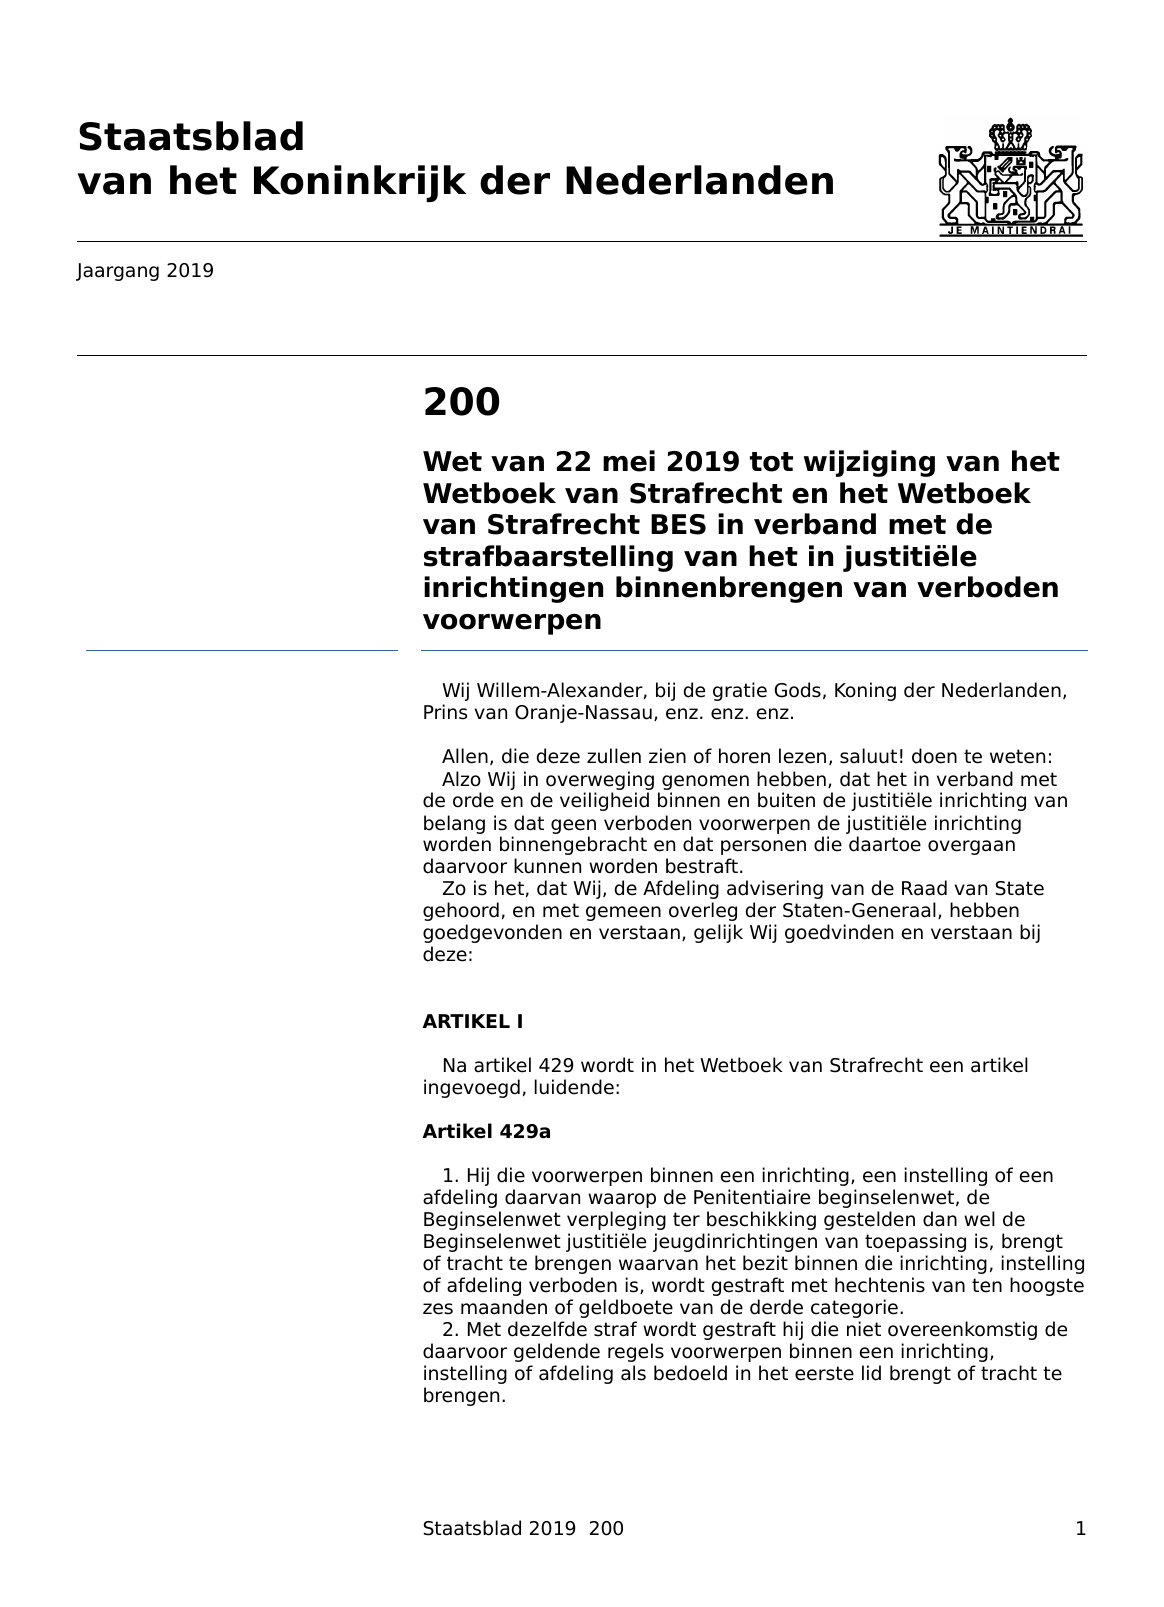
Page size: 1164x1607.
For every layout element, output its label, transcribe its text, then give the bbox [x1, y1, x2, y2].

text Na artikel 429 wordt in het Wetboek van Strafrecht een artikel ingevoegd, luidende: [422, 1055, 1087, 1099]
text Alzo Wij in overweging genomen hebben, dat het in verband met de orde en de veiligheid binnen en buiten de justitiële inrichting van belang is dat geen verboden voorwerpen de justitiële inrichting worden binnengebracht en dat personen die daartoe overgaan daarvoor kunnen worden bestraft. [422, 768, 1087, 878]
text 2. Met dezelfde straf wordt gestraft hij die niet overeenkomstig de daarvoor geldende regels voorwerpen binnen een inrichting, instelling of afdeling als bedoeld in het eerste lid brengt of tracht te brengen. [422, 1319, 1087, 1407]
text Allen, die deze zullen zien of horen lezen, saluut! doen te weten: [422, 746, 1087, 768]
subtitle Artikel 429a [422, 1121, 1087, 1143]
table_header Staatsblad van het Koninkrijk der Nederlanden [77, 100, 886, 241]
picture [936, 115, 1087, 240]
table_header [886, 100, 1087, 241]
text 1. Hij die voorwerpen binnen een inrichting, een instelling of een afdeling daarvan waarop de Penitentiaire beginselenwet, de Beginselenwet verpleging ter beschikking gestelden dan wel de Beginselenwet justitiële jeugdinrichtingen van toepassing is, brengt of tracht te brengen waarvan het bezit binnen die inrichting, instelling of afdeling verboden is, wordt gestraft met hechtenis van ten hoogste zes maanden of geldboete van de derde categorie. [422, 1165, 1087, 1319]
text Wij Willem-Alexander, bij de gratie Gods, Koning der Nederlanden, Prins van Oranje-Nassau, enz. enz. enz. [422, 680, 1087, 724]
table_cell Jaargang 2019 [77, 242, 1087, 355]
subtitle ARTIKEL I [422, 1011, 1087, 1033]
text Wet van 22 mei 2019 tot wijziging van het Wetboek van Strafrecht en het Wetboek van Strafrecht BES in verband met de strafbaarstelling van het in justitiële inrichtingen binnenbrengen van verboden voorwerpen [422, 447, 1087, 636]
subtitle 200 [422, 381, 1087, 424]
text Zo is het, dat Wij, de Afdeling advisering van de Raad van State gehoord, en met gemeen overleg der Staten-Generaal, hebben goedgevonden en verstaan, gelijk Wij goedvinden en verstaan bij deze: [422, 878, 1087, 966]
